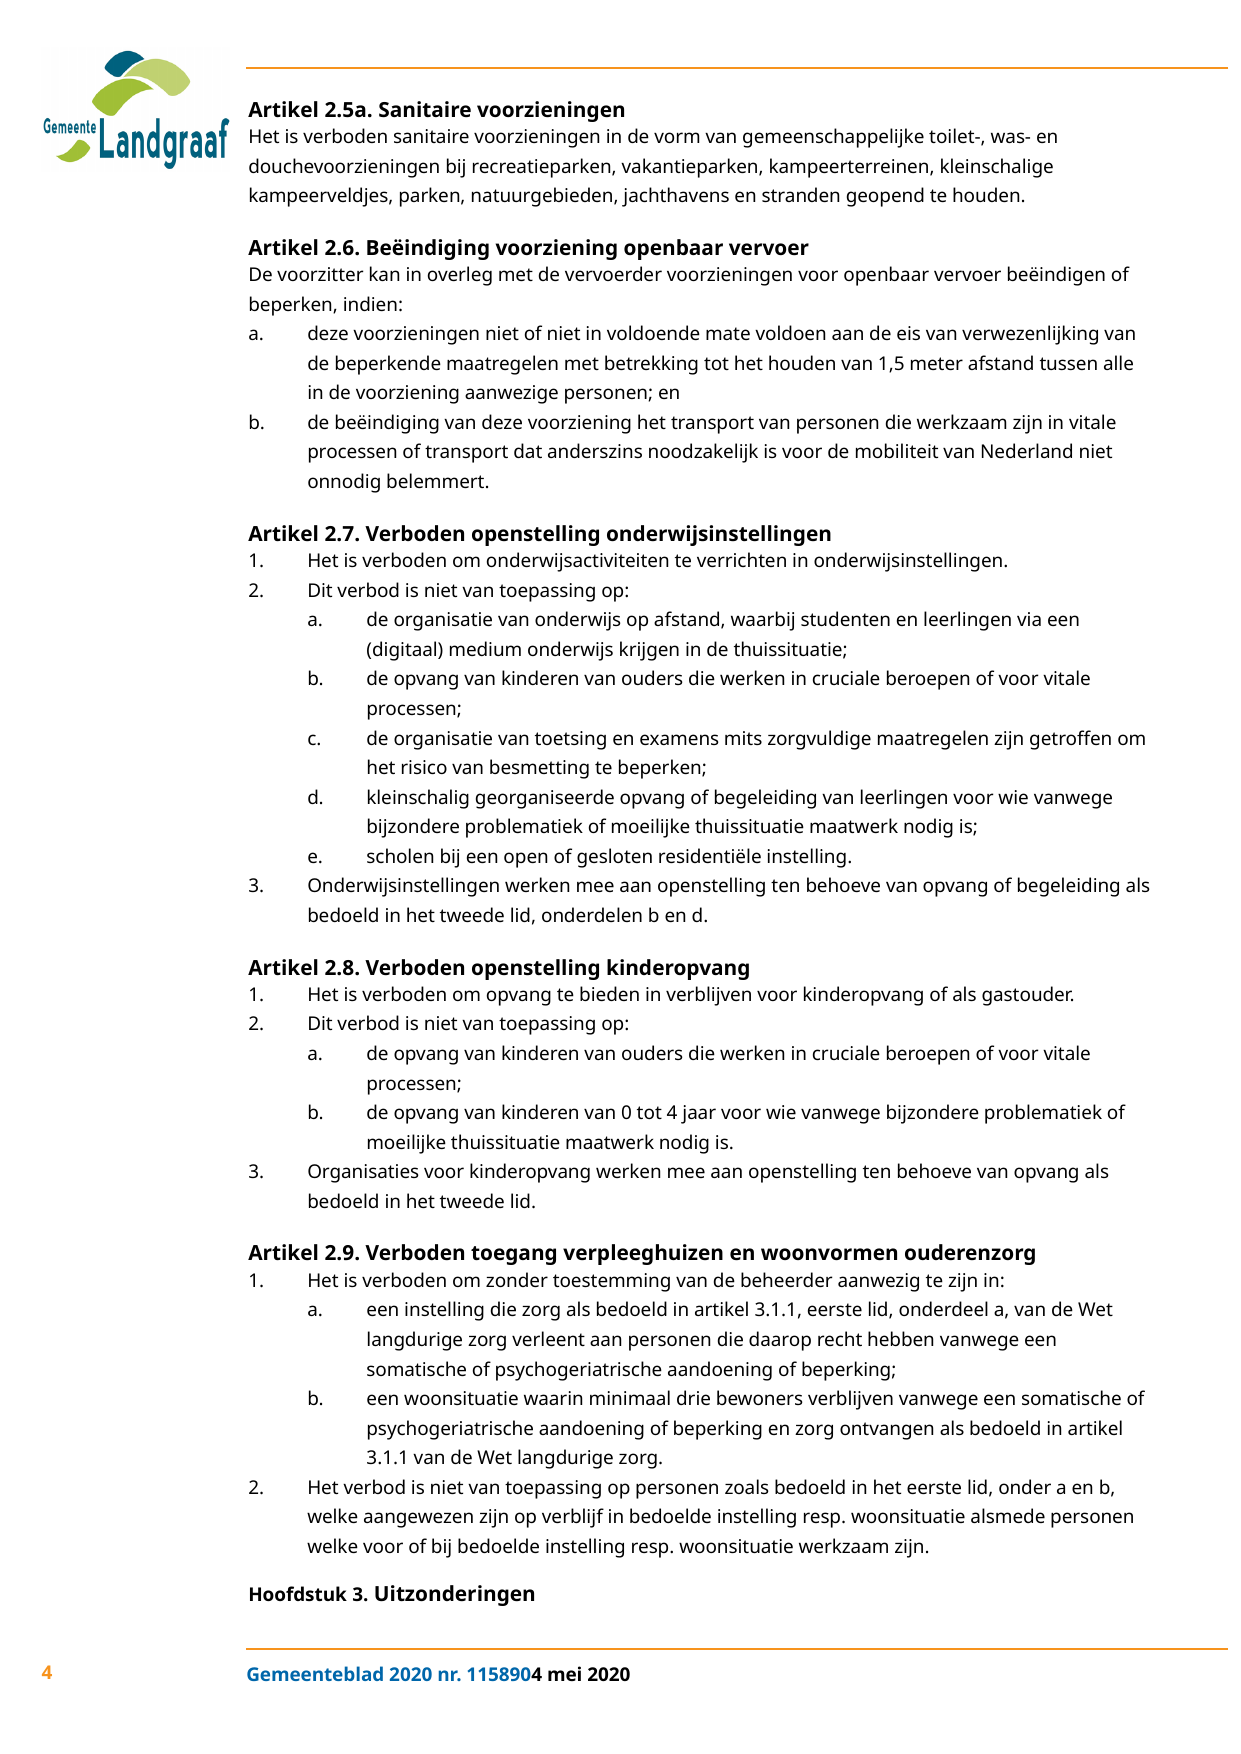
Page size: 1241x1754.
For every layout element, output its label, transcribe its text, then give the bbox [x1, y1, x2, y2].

list de opvang van kinderen van ouders die werken in cruciale beroepen of voor vitale processen; [307, 666, 1152, 721]
list Onderwijsinstellingen werken mee aan openstelling ten behoeve van opvang of begeleiding als bedoeld in het tweede lid, onderdelen b en d. [248, 873, 1152, 928]
text Artikel 2.7. Verboden openstelling onderwijsinstellingen [248, 519, 1152, 547]
list een woonsituatie waarin minimaal drie bewoners verblijven vanwege een somatische of psychogeriatrische aandoening of beperking en zorg ontvangen als bedoeld in artikel 3.1.1 van de Wet langdurige zorg. [307, 1385, 1152, 1470]
text Artikel 2.5a. Sanitaire voorzieningen [248, 95, 1152, 123]
list Het is verboden om opvang te bieden in verblijven voor kinderopvang of als gastouder. [248, 981, 1152, 1007]
list kleinschalig georganiseerde opvang of begeleiding van leerlingen voor wie vanwege bijzondere problematiek of moeilijke thuissituatie maatwerk nodig is; [307, 784, 1152, 839]
text Artikel 2.8. Verboden openstelling kinderopvang [248, 953, 1152, 981]
text Hoofdstuk 3. Uitzonderingen [248, 1579, 1152, 1607]
text Artikel 2.9. Verboden toegang verpleeghuizen en woonvormen ouderenzorg [248, 1238, 1152, 1267]
list Het is verboden om onderwijsactiviteiten te verrichten in onderwijsinstellingen. [248, 547, 1152, 573]
list Dit verbod is niet van toepassing op: [248, 1011, 1152, 1036]
list een instelling die zorg als bedoeld in artikel 3.1.1, eerste lid, onderdeel a, van de Wet langdurige zorg verleent aan personen die daarop recht hebben vanwege een somatische of psychogeriatrische aandoening of beperking; [307, 1297, 1152, 1381]
text Het is verboden sanitaire voorzieningen in de vorm van gemeenschappelijke toilet-, was- en douchevoorzieningen bij recreatieparken, vakantieparken, kampeerterreinen, kleinschalige kampeerveldjes, parken, natuurgebieden, jachthavens en stranden geopend te houden. [248, 123, 1152, 208]
list Organisaties voor kinderopvang werken mee aan openstelling ten behoeve van opvang als bedoeld in het tweede lid. [248, 1158, 1152, 1214]
list Het is verboden om zonder toestemming van de beheerder aanwezig te zijn in: [248, 1267, 1152, 1293]
list de organisatie van onderwijs op afstand, waarbij studenten en leerlingen via een (digitaal) medium onderwijs krijgen in de thuissituatie; [307, 606, 1152, 662]
picture [41, 47, 231, 172]
text Artikel 2.6. Beëindiging voorziening openbaar vervoer [248, 233, 1152, 261]
list deze voorzieningen niet of niet in voldoende mate voldoen aan de eis van verwezenlijking van de beperkende maatregelen met betrekking tot het houden van 1,5 meter afstand tussen alle in de voorziening aanwezige personen; en [248, 320, 1152, 405]
list Het verbod is niet van toepassing op personen zoals bedoeld in het eerste lid, onder a en b, welke aangewezen zijn op verblijf in bedoelde instelling resp. woonsituatie alsmede personen welke voor of bij bedoelde instelling resp. woonsituatie werkzaam zijn. [248, 1474, 1152, 1559]
list scholen bij een open of gesloten residentiële instelling. [307, 843, 1152, 869]
text De voorzitter kan in overleg met de vervoerder voorzieningen voor openbaar vervoer beëindigen of beperken, indien: [248, 261, 1152, 317]
list de opvang van kinderen van ouders die werken in cruciale beroepen of voor vitale processen; [307, 1040, 1152, 1096]
list Dit verbod is niet van toepassing op: [248, 577, 1152, 602]
list de beëindiging van deze voorziening het transport van personen die werkzaam zijn in vitale processen of transport dat anderszins noodzakelijk is voor de mobiliteit van Nederland niet onnodig belemmert. [248, 409, 1152, 494]
list de organisatie van toetsing en examens mits zorgvuldige maatregelen zijn getroffen om het risico van besmetting te beperken; [307, 725, 1152, 780]
list de opvang van kinderen van 0 tot 4 jaar voor wie vanwege bijzondere problematiek of moeilijke thuissituatie maatwerk nodig is. [307, 1099, 1152, 1155]
